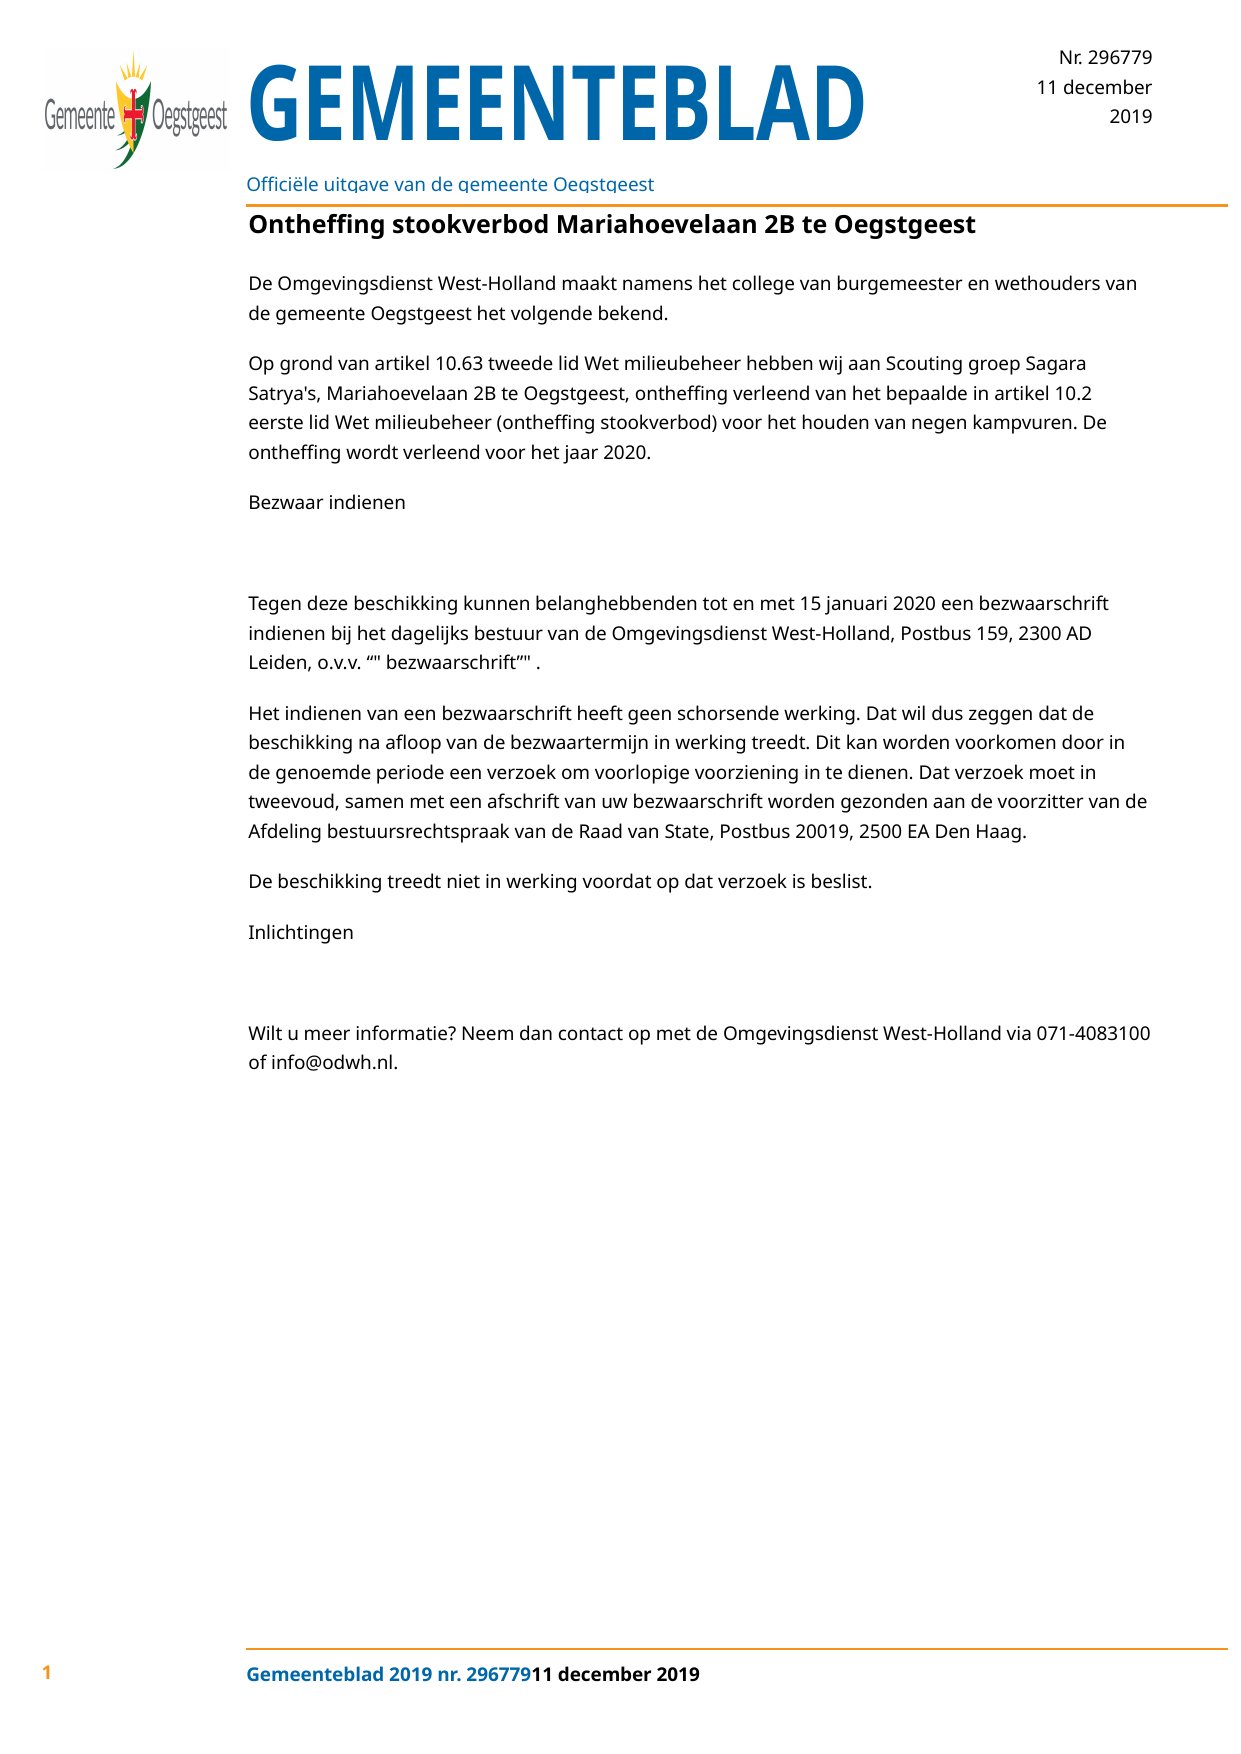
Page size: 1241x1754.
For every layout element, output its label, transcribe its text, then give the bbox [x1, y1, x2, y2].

text De beschikking treedt niet in werking voordat op dat verzoek is beslist. [248, 869, 1152, 894]
text Tegen deze beschikking kunnen belanghebbenden tot en met 15 januari 2020 een bezwaarschrift indienen bij het dagelijks bestuur van de Omgevingsdienst West-Holland, Postbus 159, 2300 AD Leiden, o.v.v. “" bezwaarschrift”" . [248, 590, 1152, 675]
text Op grond van artikel 10.63 tweede lid Wet milieubeheer hebben wij aan Scouting groep Sagara Satrya's, Mariahoevelaan 2B te Oegstgeest, ontheffing verleend van het bepaalde in artikel 10.2 eerste lid Wet milieubeheer (ontheffing stookverbod) voor het houden van negen kampvuren. De ontheffing wordt verleend voor het jaar 2020. [248, 350, 1152, 465]
text Inlichtingen [248, 919, 1152, 945]
picture [41, 47, 231, 172]
text Bezwaar indienen [248, 489, 1152, 515]
text Wilt u meer informatie? Neem dan contact op met de Omgevingsdienst West-Holland via 071-4083100 of info@odwh.nl. [248, 1020, 1152, 1075]
text Het indienen van een bezwaarschrift heeft geen schorsende werking. Dat wil dus zeggen dat de beschikking na afloop van de bezwaartermijn in werking treedt. Dit kan worden voorkomen door in de genoemde periode een verzoek om voorlopige voorziening in te dienen. Dat verzoek moet in tweevoud, samen met een afschrift van uw bezwaarschrift worden gezonden aan de voorzitter van de Afdeling bestuursrechtspraak van de Raad van State, Postbus 20019, 2500 EA Den Haag. [248, 700, 1152, 844]
text De Omgevingsdienst West-Holland maakt namens het college van burgemeester en wethouders van de gemeente Oegstgeest het volgende bekend. [248, 270, 1152, 326]
text Ontheffing stookverbod Mariahoevelaan 2B te Oegstgeest [248, 207, 1152, 241]
